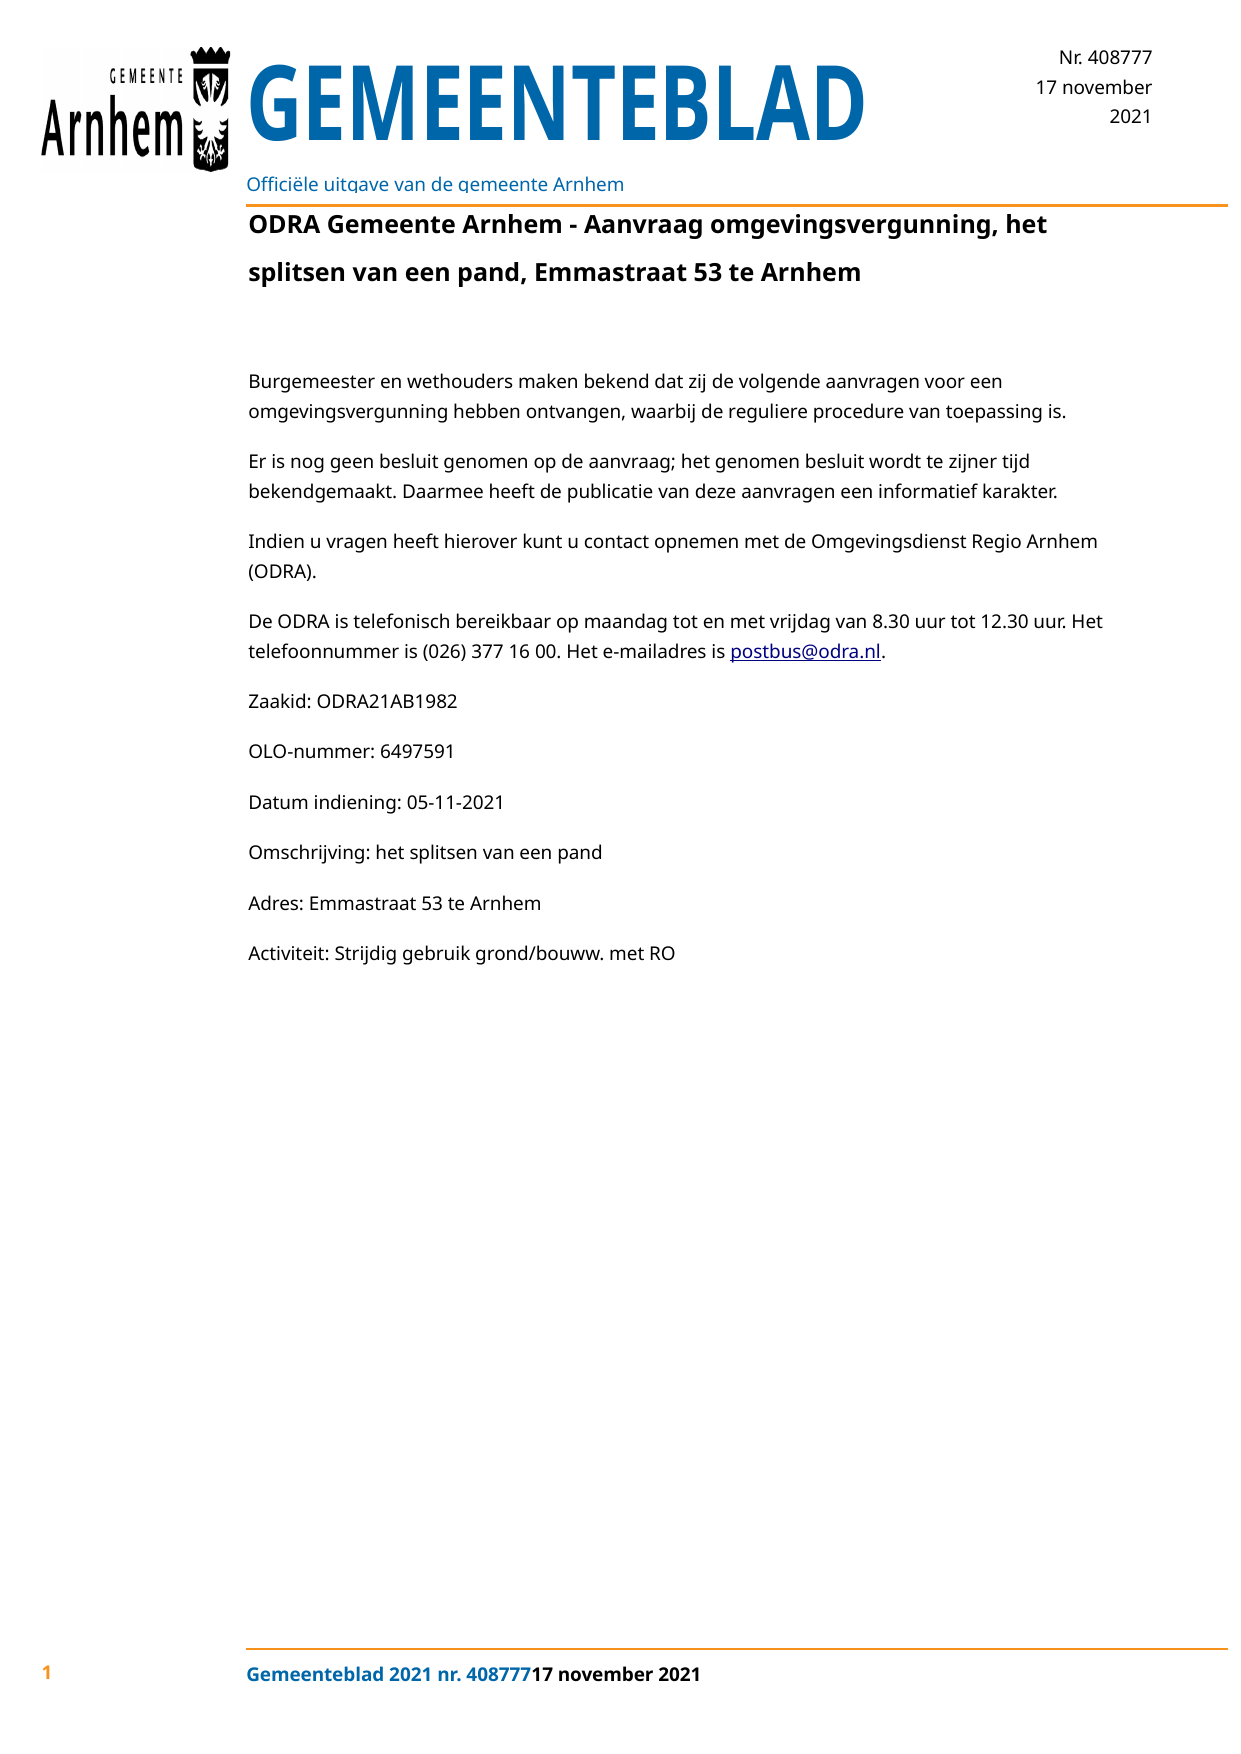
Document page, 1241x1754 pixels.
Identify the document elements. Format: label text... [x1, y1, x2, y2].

text Er is nog geen besluit genomen op de aanvraag; het genomen besluit wordt te zijner tijd bekendgemaakt. Daarmee heeft de publicatie van deze aanvragen een informatief karakter. [248, 448, 1152, 504]
text Zaakid: ODRA21AB1982 [248, 688, 1152, 714]
picture [41, 47, 231, 172]
text Adres: Emmastraat 53 te Arnhem [248, 890, 1152, 916]
text Omschrijving: het splitsen van een pand [248, 839, 1152, 865]
text OLO-nummer: 6497591 [248, 739, 1152, 764]
text Activiteit: Strijdig gebruik grond/bouww. met RO [248, 940, 1152, 966]
text Datum indiening: 05-11-2021 [248, 789, 1152, 815]
text Burgemeester en wethouders maken bekend dat zij de volgende aanvragen voor een omgevingsvergunning hebben ontvangen, waarbij de reguliere procedure van toepassing is. [248, 368, 1152, 424]
text Indien u vragen heeft hierover kunt u contact opnemen met de Omgevingsdienst Regio Arnhem (ODRA). [248, 528, 1152, 584]
text ODRA Gemeente Arnhem - Aanvraag omgevingsvergunning, het splitsen van een pand, Emmastraat 53 te Arnhem [248, 207, 1152, 288]
text De ODRA is telefonisch bereikbaar op maandag tot en met vrijdag van 8.30 uur tot 12.30 uur. Het telefoonnummer is (026) 377 16 00. Het e-mailadres is postbus@odra.nl. [248, 608, 1152, 664]
